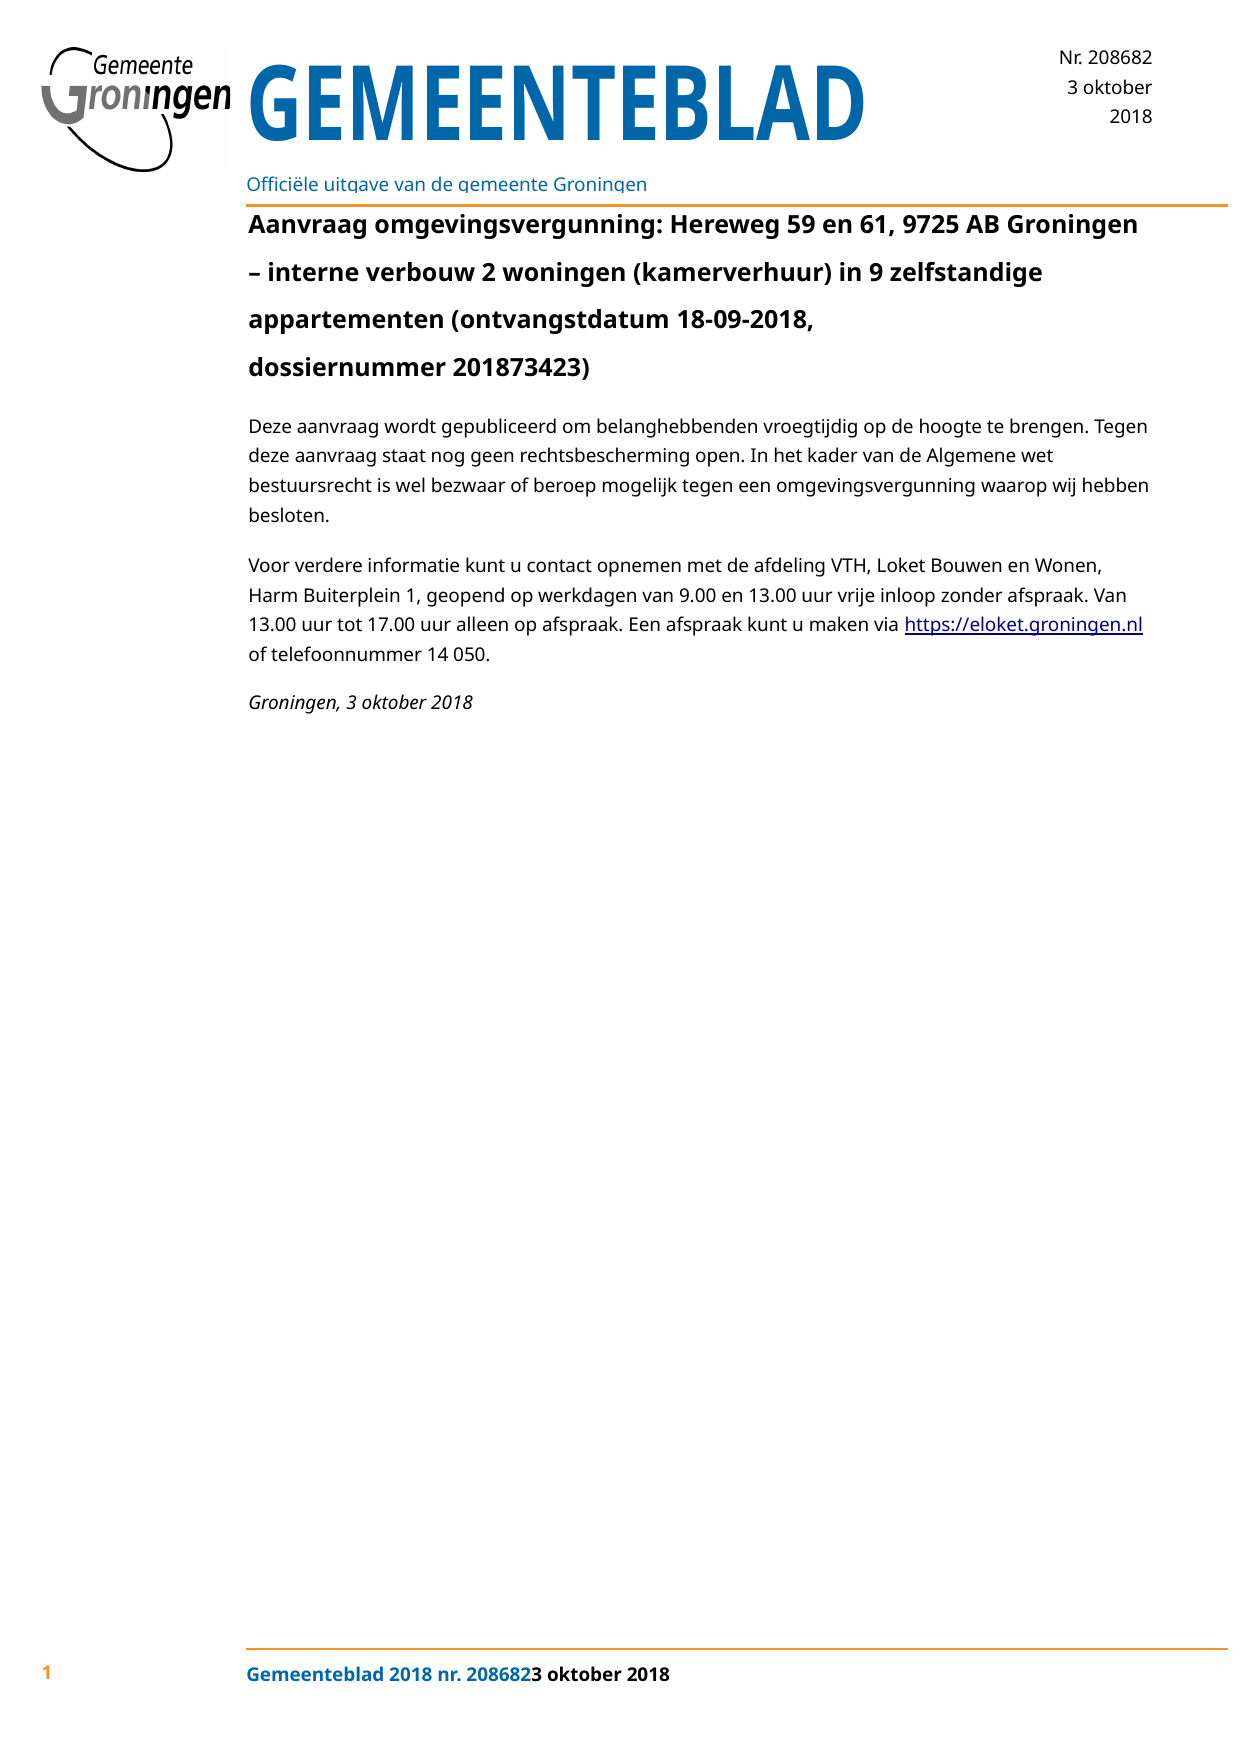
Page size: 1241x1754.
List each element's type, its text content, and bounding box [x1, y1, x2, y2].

picture [41, 47, 231, 172]
text Groningen, 3 oktober 2018 [248, 689, 1152, 714]
text Deze aanvraag wordt gepubliceerd om belanghebbenden vroegtijdig op de hoogte te brengen. Tegen deze aanvraag staat nog geen rechtsbescherming open. In het kader van de Algemene wet bestuursrecht is wel bezwaar of beroep mogelijk tegen een omgevingsvergunning waarop wij hebben besloten. [248, 413, 1152, 528]
text Voor verdere informatie kunt u contact opnemen met de afdeling VTH, Loket Bouwen en Wonen, Harm Buiterplein 1, geopend op werkdagen van 9.00 en 13.00 uur vrije inloop zonder afspraak. Van 13.00 uur tot 17.00 uur alleen op afspraak. Een afspraak kunt u maken via https://eloket.groningen.nl of telefoonnummer 14 050. [248, 552, 1152, 667]
text Aanvraag omgevingsvergunning: Hereweg 59 en 61, 9725 AB Groningen – interne verbouw 2 woningen (kamerverhuur) in 9 zelfstandige appartementen (ontvangstdatum 18-09-2018, dossiernummer 201873423) [248, 207, 1152, 384]
